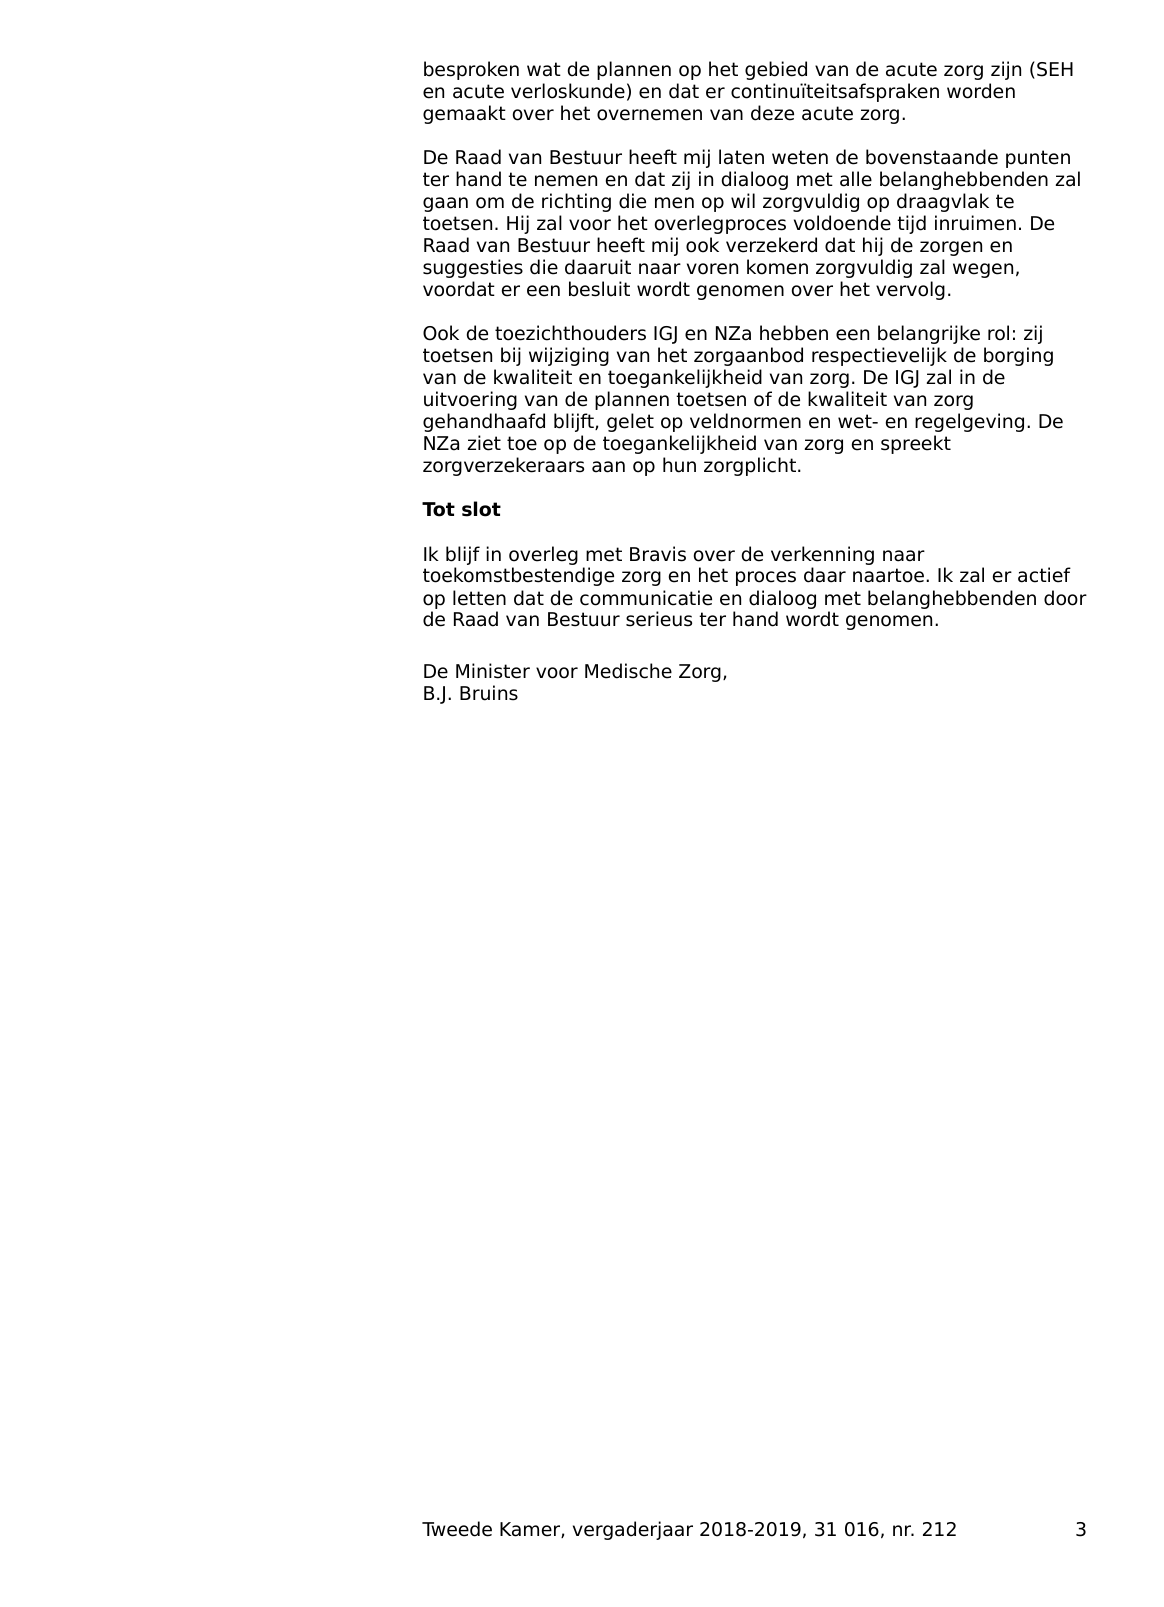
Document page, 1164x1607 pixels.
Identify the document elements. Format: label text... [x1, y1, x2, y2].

text Ik blijf in overleg met Bravis over de verkenning naar toekomstbestendige zorg en het proces daar naartoe. Ik zal er actief op letten dat de communicatie en dialoog met belanghebbenden door de Raad van Bestuur serieus ter hand wordt genomen. [422, 543, 1087, 631]
text Ook de toezichthouders IGJ en NZa hebben een belangrijke rol: zij toetsen bij wijziging van het zorgaanbod respectievelijk de borging van de kwaliteit en toegankelijkheid van zorg. De IGJ zal in de uitvoering van de plannen toetsen of de kwaliteit van zorg gehandhaafd blijft, gelet op veldnormen en wet- en regelgeving. De NZa ziet toe op de toegankelijkheid van zorg en spreekt zorgverzekeraars aan op hun zorgplicht. [422, 323, 1087, 477]
text De Minister voor Medische Zorg, B.J. Bruins [422, 661, 1087, 705]
text besproken wat de plannen op het gebied van de acute zorg zijn (SEH en acute verloskunde) en dat er continuïteitsafspraken worden gemaakt over het overnemen van deze acute zorg. [422, 59, 1087, 125]
text De Raad van Bestuur heeft mij laten weten de bovenstaande punten ter hand te nemen en dat zij in dialoog met alle belanghebbenden zal gaan om de richting die men op wil zorgvuldig op draagvlak te toetsen. Hij zal voor het overlegproces voldoende tijd inruimen. De Raad van Bestuur heeft mij ook verzekerd dat hij de zorgen en suggesties die daaruit naar voren komen zorgvuldig zal wegen, voordat er een besluit wordt genomen over het vervolg. [422, 147, 1087, 301]
subtitle Tot slot [422, 499, 1087, 521]
